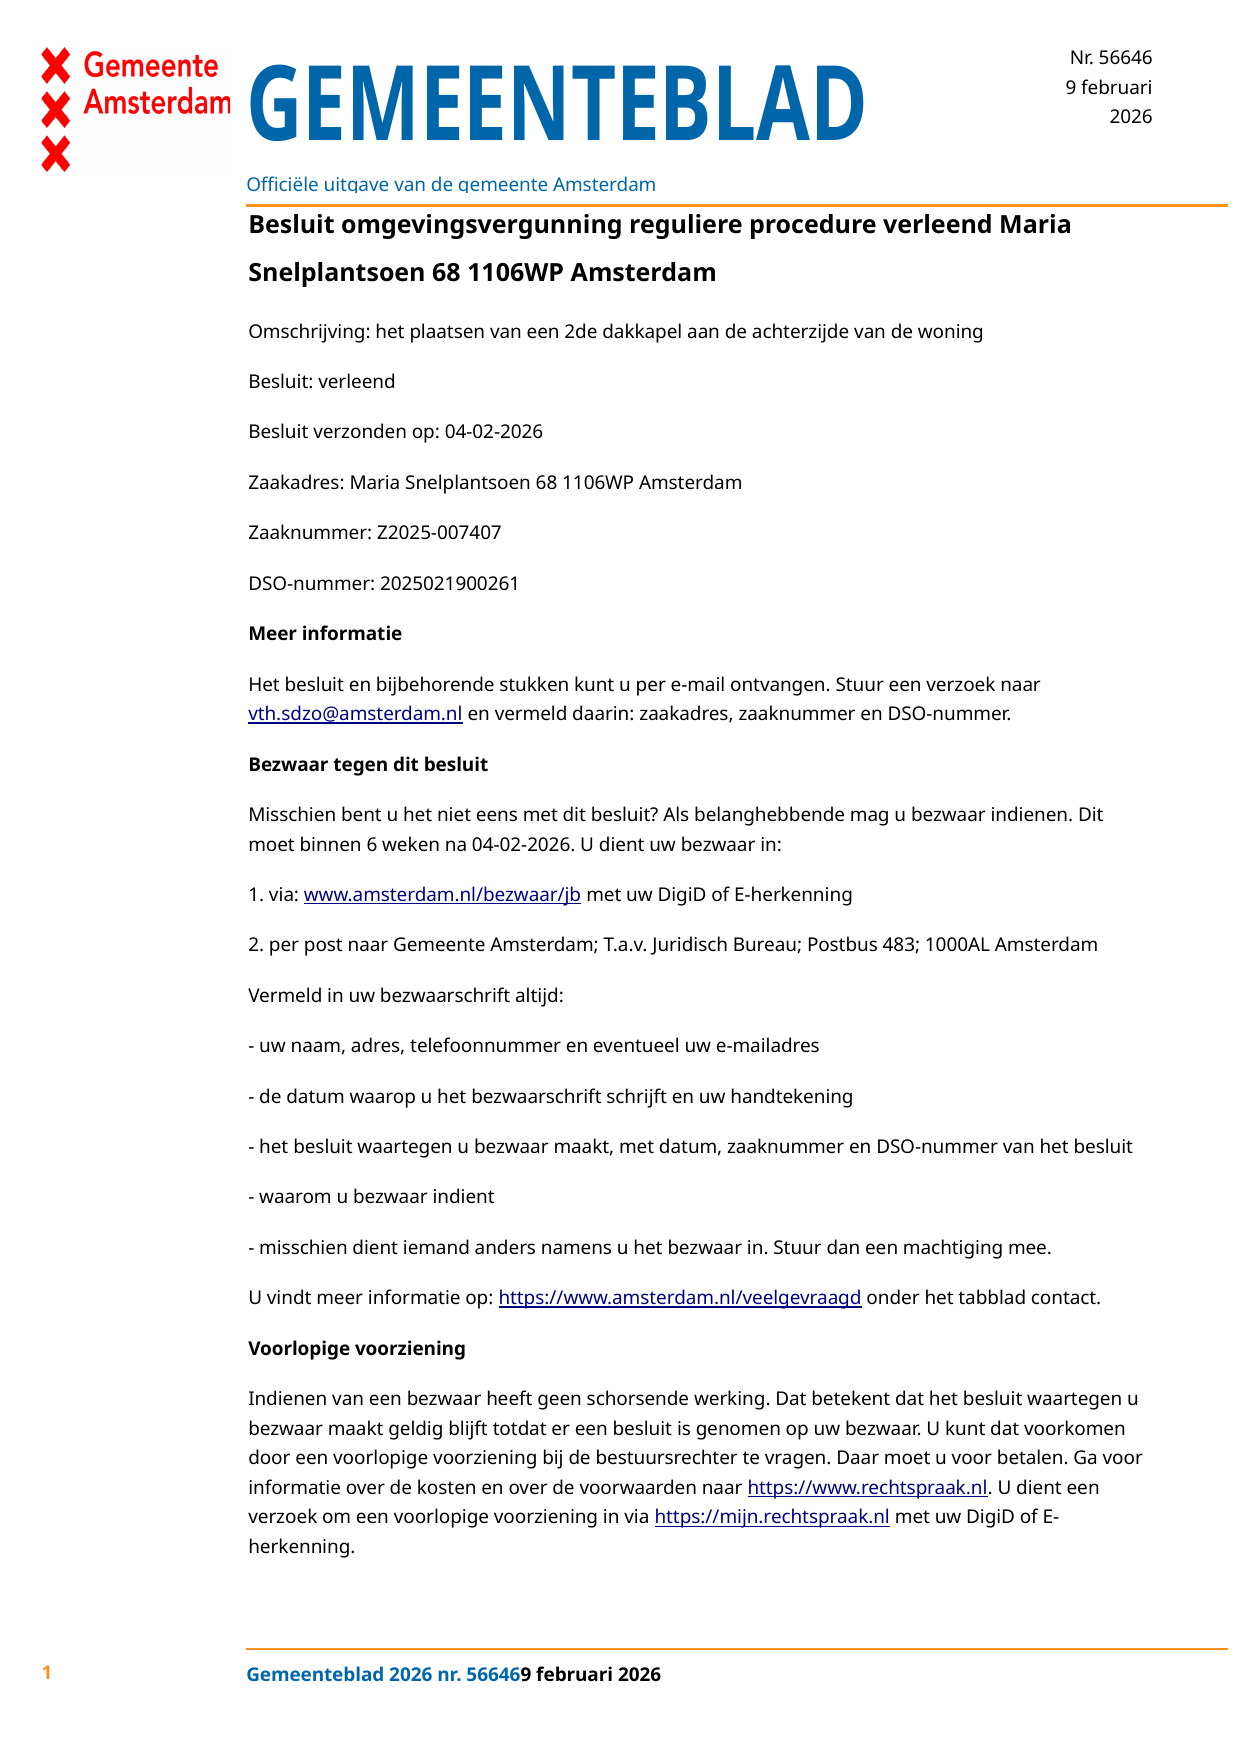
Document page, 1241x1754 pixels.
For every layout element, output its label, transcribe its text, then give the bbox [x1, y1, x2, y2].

text Voorlopige voorziening [248, 1335, 1152, 1361]
text Zaaknummer: Z2025-007407 [248, 519, 1152, 545]
text Zaakadres: Maria Snelplantsoen 68 1106WP Amsterdam [248, 469, 1152, 495]
text Indienen van een bezwaar heeft geen schorsende werking. Dat betekent dat het besluit waartegen u bezwaar maakt geldig blijft totdat er een besluit is genomen op uw bezwaar. U kunt dat voorkomen door een voorlopige voorziening bij de bestuursrechter te vragen. Daar moet u voor betalen. Ga voor informatie over de kosten en over de voorwaarden naar https://www.rechtspraak.nl. U dient een verzoek om een voorlopige voorziening in via https://mijn.rechtspraak.nl met uw DigiD of E-herkenning. [248, 1385, 1152, 1559]
text Vermeld in uw bezwaarschrift altijd: [248, 982, 1152, 1008]
text - waarom u bezwaar indient [248, 1184, 1152, 1209]
text - de datum waarop u het bezwaarschrift schrijft en uw handtekening [248, 1083, 1152, 1109]
text Besluit omgevingsvergunning reguliere procedure verleend Maria Snelplantsoen 68 1106WP Amsterdam [248, 207, 1152, 288]
text - het besluit waartegen u bezwaar maakt, met datum, zaaknummer en DSO-nummer van het besluit [248, 1133, 1152, 1159]
text Meer informatie [248, 620, 1152, 646]
text Besluit: verleend [248, 368, 1152, 394]
text Bezwaar tegen dit besluit [248, 751, 1152, 777]
text Omschrijving: het plaatsen van een 2de dakkapel aan de achterzijde van de woning [248, 318, 1152, 344]
text U vindt meer informatie op: https://www.amsterdam.nl/veelgevraagd onder het tabblad contact. [248, 1284, 1152, 1310]
text DSO-nummer: 2025021900261 [248, 570, 1152, 596]
text Besluit verzonden op: 04-02-2026 [248, 419, 1152, 444]
text 1. via: www.amsterdam.nl/bezwaar/jb met uw DigiD of E-herkenning [248, 881, 1152, 907]
text - misschien dient iemand anders namens u het bezwaar in. Stuur dan een machtiging mee. [248, 1234, 1152, 1260]
text Misschien bent u het niet eens met dit besluit? Als belanghebbende mag u bezwaar indienen. Dit moet binnen 6 weken na 04-02-2026. U dient uw bezwaar in: [248, 801, 1152, 857]
text - uw naam, adres, telefoonnummer en eventueel uw e-mailadres [248, 1032, 1152, 1058]
text Het besluit en bijbehorende stukken kunt u per e-mail ontvangen. Stuur een verzoek naar vth.sdzo@amsterdam.nl en vermeld daarin: zaakadres, zaaknummer en DSO-nummer. [248, 671, 1152, 726]
text 2. per post naar Gemeente Amsterdam; T.a.v. Juridisch Bureau; Postbus 483; 1000AL Amsterdam [248, 932, 1152, 957]
picture [41, 47, 231, 172]
